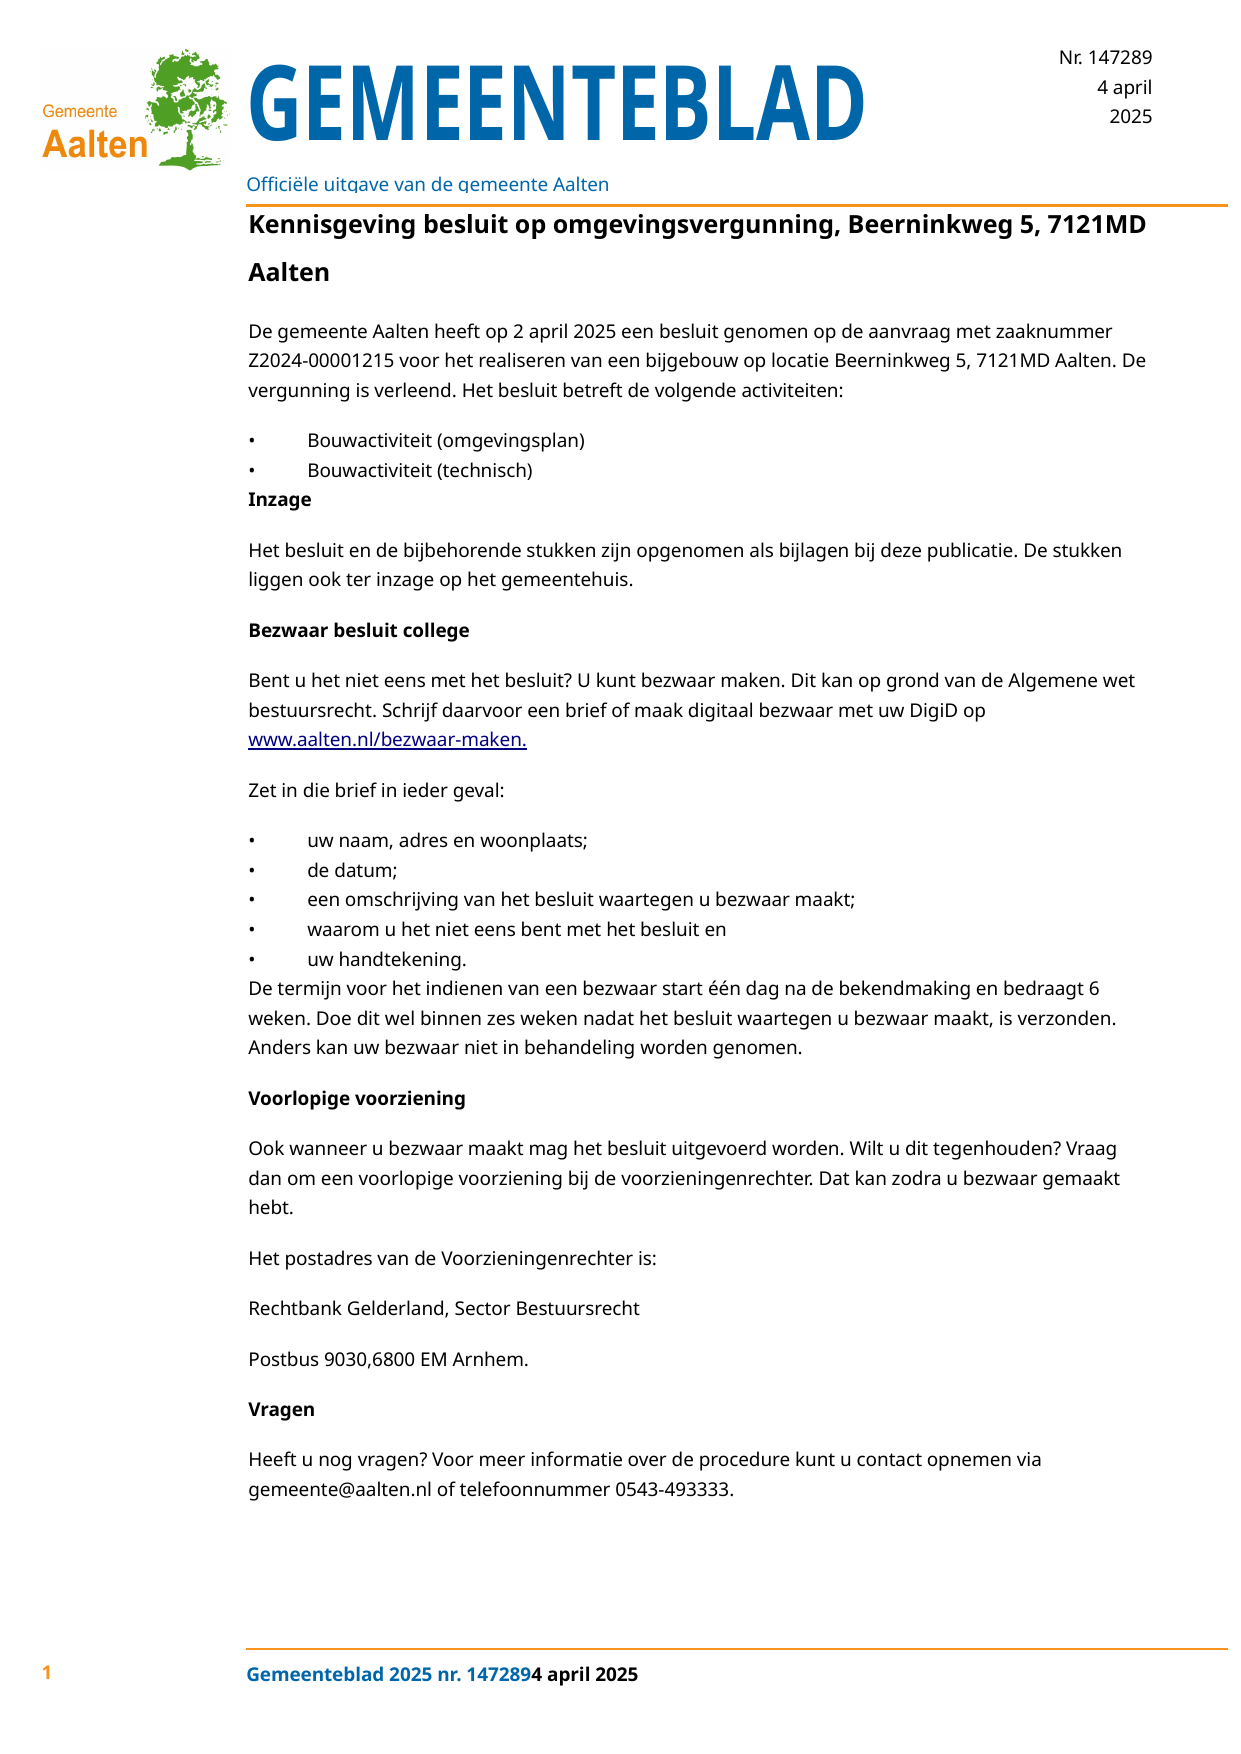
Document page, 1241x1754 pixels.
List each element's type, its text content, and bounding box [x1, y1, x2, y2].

picture [41, 47, 231, 172]
text Zet in die brief in ieder geval: [248, 777, 1152, 803]
text Heeft u nog vragen? Voor meer informatie over de procedure kunt u contact opnemen via gemeente@aalten.nl of telefoonnummer 0543-493333. [248, 1447, 1152, 1502]
text Ook wanneer u bezwaar maakt mag het besluit uitgevoerd worden. Wilt u dit tegenhouden? Vraag dan om een voorlopige voorziening bij de voorzieningenrechter. Dat kan zodra u bezwaar gemaakt hebt. [248, 1135, 1152, 1220]
text Bent u het niet eens met het besluit? U kunt bezwaar maken. Dit kan op grond van de Algemene wet bestuursrecht. Schrijf daarvoor een brief of maak digitaal bezwaar met uw DigiD op www.aalten.nl/bezwaar-maken. [248, 667, 1152, 752]
list een omschrijving van het besluit waartegen u bezwaar maakt; [248, 887, 1152, 912]
text Inzage [248, 487, 1152, 512]
text Kennisgeving besluit op omgevingsvergunning, Beerninkweg 5, 7121MD Aalten [248, 207, 1152, 288]
list Bouwactiviteit (technisch) [248, 457, 1152, 483]
text Het besluit en de bijbehorende stukken zijn opgenomen als bijlagen bij deze publicatie. De stukken liggen ook ter inzage op het gemeentehuis. [248, 537, 1152, 592]
text De termijn voor het indienen van een bezwaar start één dag na de bekendmaking en bedraagt 6 weken. Doe dit wel binnen zes weken nadat het besluit waartegen u bezwaar maakt, is verzonden. Anders kan uw bezwaar niet in behandeling worden genomen. [248, 975, 1152, 1060]
text Bezwaar besluit college [248, 617, 1152, 643]
text Voorlopige voorziening [248, 1085, 1152, 1111]
text De gemeente Aalten heeft op 2 april 2025 een besluit genomen op de aanvraag met zaaknummer Z2024-00001215 voor het realiseren van een bijgebouw op locatie Beerninkweg 5, 7121MD Aalten. De vergunning is verleend. Het besluit betreft de volgende activiteiten: [248, 318, 1152, 403]
list uw handtekening. [248, 946, 1152, 972]
list waarom u het niet eens bent met het besluit en [248, 916, 1152, 942]
list Bouwactiviteit (omgevingsplan) [248, 427, 1152, 453]
text Het postadres van de Voorzieningenrechter is: [248, 1245, 1152, 1271]
text Vragen [248, 1396, 1152, 1422]
text Rechtbank Gelderland, Sector Bestuursrecht [248, 1295, 1152, 1321]
text Postbus 9030,6800 EM Arnhem. [248, 1346, 1152, 1372]
list uw naam, adres en woonplaats; [248, 827, 1152, 853]
list de datum; [248, 857, 1152, 883]
